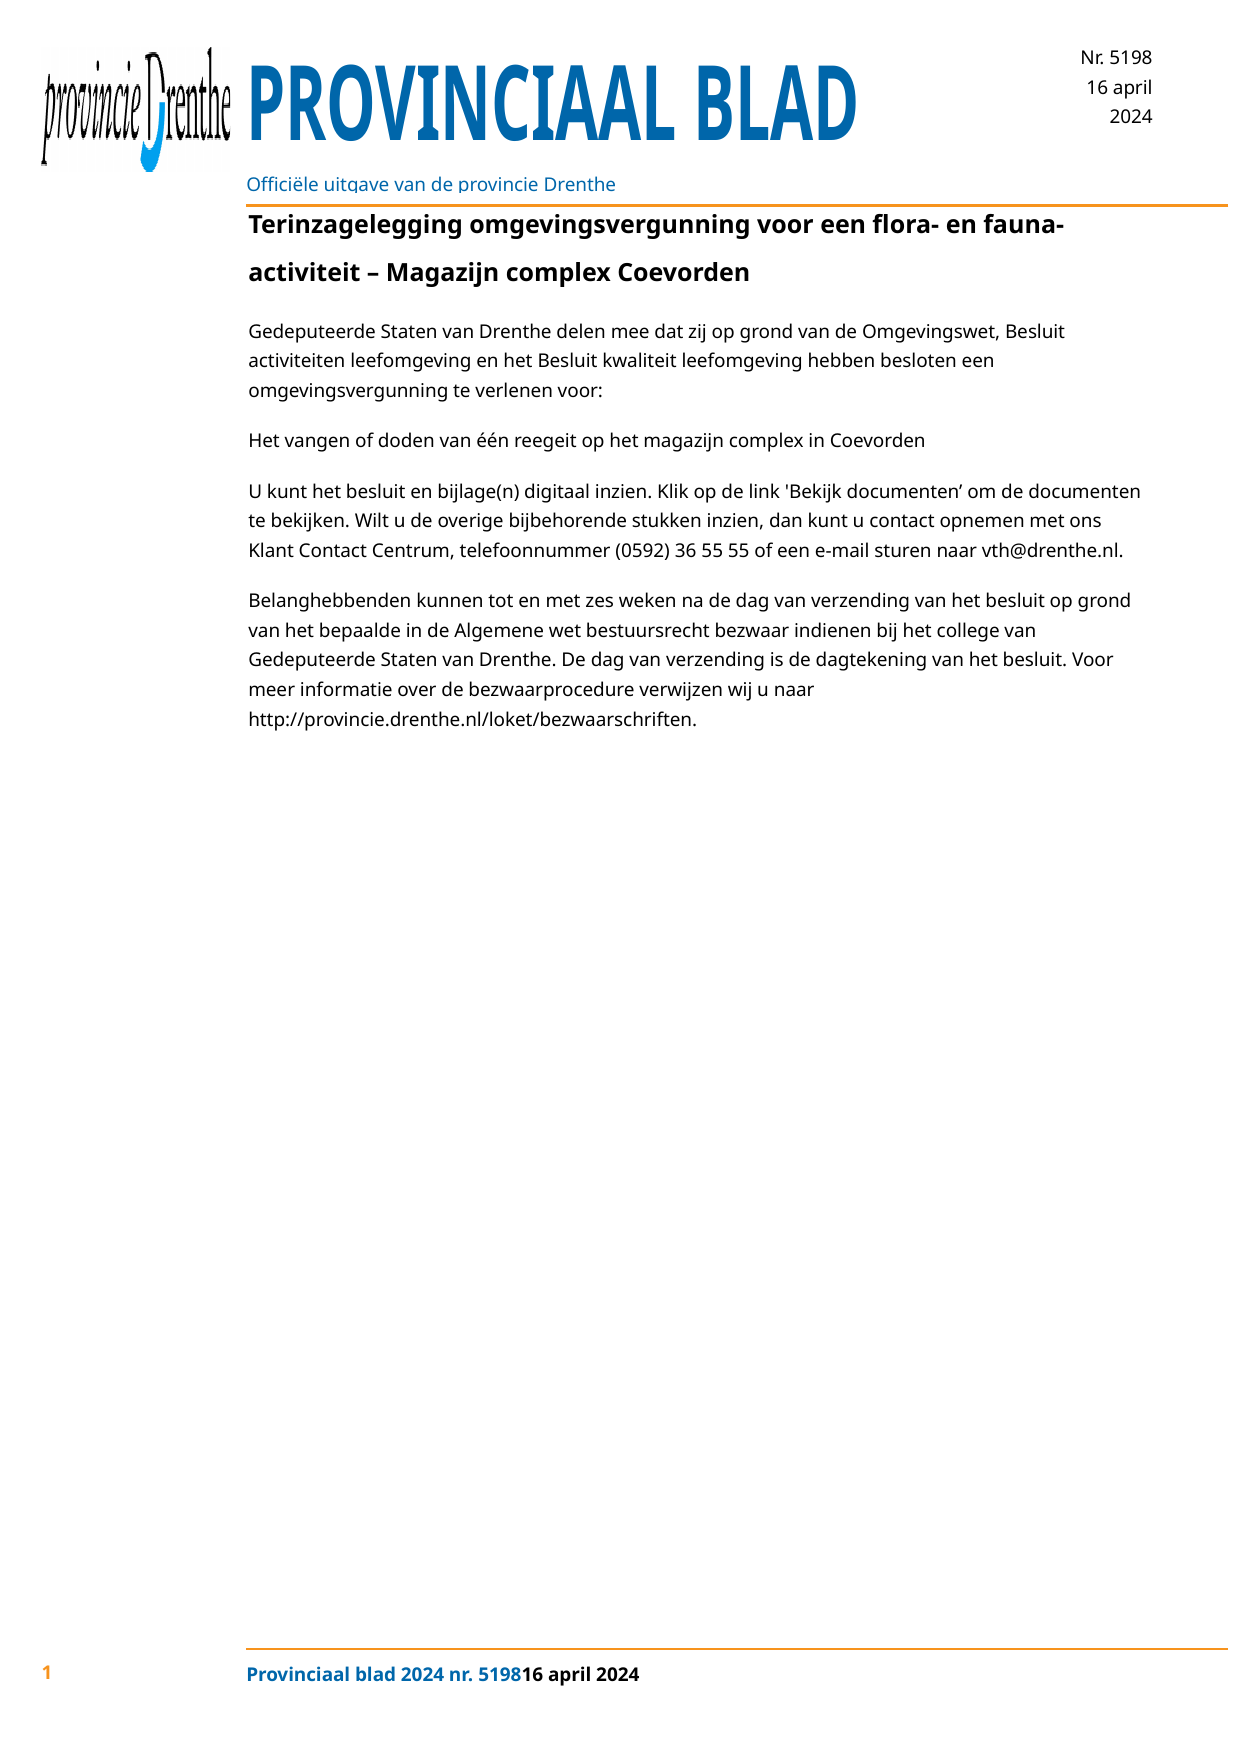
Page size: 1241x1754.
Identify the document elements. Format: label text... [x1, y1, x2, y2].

text Belanghebbenden kunnen tot en met zes weken na de dag van verzending van het besluit op grond van het bepaalde in de Algemene wet bestuursrecht bezwaar indienen bij het college van Gedeputeerde Staten van Drenthe. De dag van verzending is de dagtekening van het besluit. Voor meer informatie over de bezwaarprocedure verwijzen wij u naar http://provincie.drenthe.nl/loket/bezwaarschriften. [248, 587, 1152, 732]
text Terinzagelegging omgevingsvergunning voor een flora- en fauna-activiteit – Magazijn complex Coevorden [248, 207, 1152, 288]
text Het vangen of doden van één reegeit op het magazijn complex in Coevorden [248, 427, 1152, 453]
text U kunt het besluit en bijlage(n) digitaal inzien. Klik op de link 'Bekijk documenten’ om de documenten te bekijken. Wilt u de overige bijbehorende stukken inzien, dan kunt u contact opnemen met ons Klant Contact Centrum, telefoonnummer (0592) 36 55 55 of een e-mail sturen naar vth@drenthe.nl. [248, 478, 1152, 563]
text Gedeputeerde Staten van Drenthe delen mee dat zij op grond van de Omgevingswet, Besluit activiteiten leefomgeving en het Besluit kwaliteit leefomgeving hebben besloten een omgevingsvergunning te verlenen voor: [248, 318, 1152, 403]
picture [41, 47, 231, 172]
